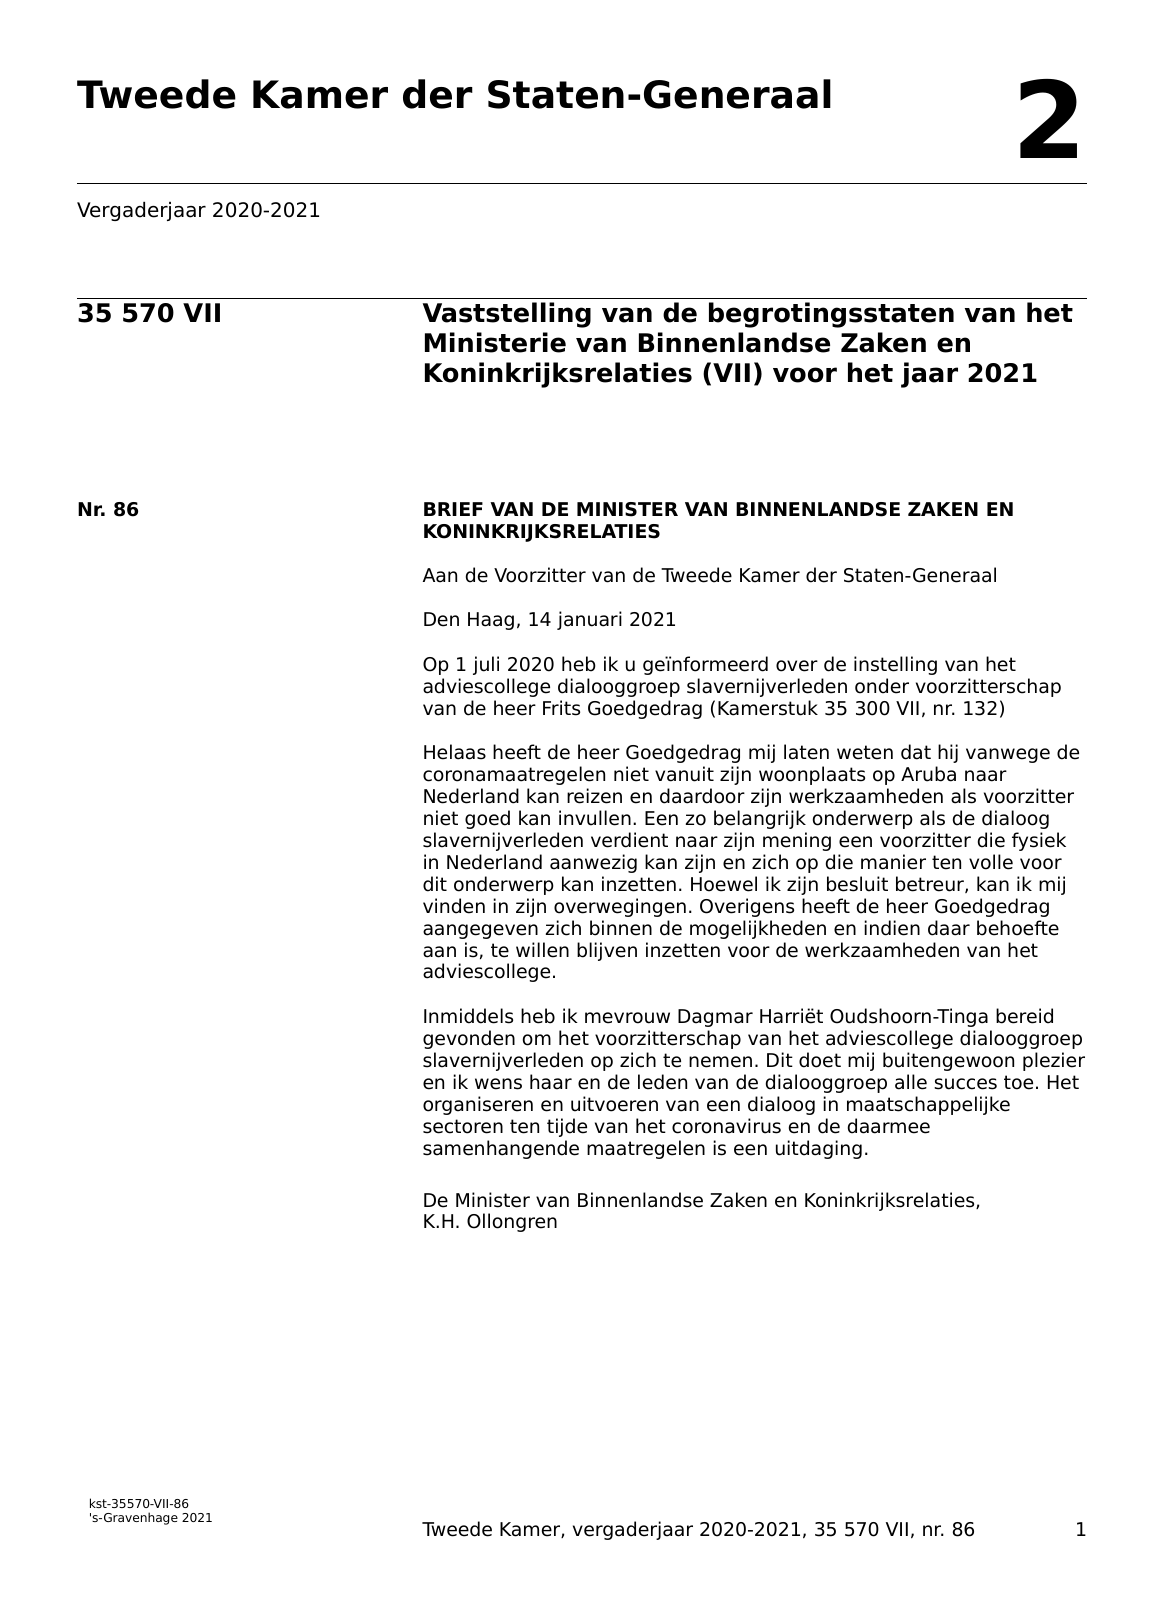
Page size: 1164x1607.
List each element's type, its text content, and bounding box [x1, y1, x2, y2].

text Inmiddels heb ik mevrouw Dagmar Harriët Oudshoorn-Tinga bereid gevonden om het voorzitterschap van het adviescollege dialooggroep slavernijverleden op zich te nemen. Dit doet mij buitengewoon plezier en ik wens haar en de leden van de dialooggroep alle succes toe. Het organiseren en uitvoeren van een dialoog in maatschappelijke sectoren ten tijde van het coronavirus en de daarmee samenhangende maatregelen is een uitdaging. [422, 1006, 1087, 1159]
table_cell Vergaderjaar 2020-2021 [77, 184, 1087, 298]
text kst-35570-VII-86 [88, 1497, 323, 1511]
subtitle 35 570 VII Vaststelling van de begrotingsstaten van het Ministerie van Binnenlandse Zaken en Koninkrijksrelaties (VII) voor het jaar 2021 [77, 299, 1087, 388]
text Aan de Voorzitter van de Tweede Kamer der Staten-Generaal [422, 565, 1087, 587]
text Helaas heeft de heer Goedgedrag mij laten weten dat hij vanwege de coronamaatregelen niet vanuit zijn woonplaats op Aruba naar Nederland kan reizen en daardoor zijn werkzaamheden als voorzitter niet goed kan invullen. Een zo belangrijk onderwerp als de dialoog slavernijverleden verdient naar zijn mening een voorzitter die fysiek in Nederland aanwezig kan zijn en zich op die manier ten volle voor dit onderwerp kan inzetten. Hoewel ik zijn besluit betreur, kan ik mij vinden in zijn overwegingen. Overigens heeft de heer Goedgedrag aangegeven zich binnen de mogelijkheden en indien daar behoefte aan is, te willen blijven inzetten voor de werkzaamheden van het adviescollege. [422, 742, 1087, 983]
table_header Tweede Kamer der Staten-Generaal [77, 59, 886, 183]
text 's-Gravenhage 2021 [88, 1511, 323, 1525]
table_header 2 [886, 59, 1087, 183]
subtitle Nr. 86 BRIEF VAN DE MINISTER VAN BINNENLANDSE ZAKEN EN KONINKRIJKSRELATIES [77, 499, 1087, 543]
text De Minister van Binnenlandse Zaken en Koninkrijksrelaties, K.H. Ollongren [422, 1189, 1087, 1233]
text Den Haag, 14 januari 2021 [422, 609, 1087, 631]
text Op 1 juli 2020 heb ik u geïnformeerd over de instelling van het adviescollege dialooggroep slavernijverleden onder voorzitterschap van de heer Frits Goedgedrag (Kamerstuk 35 300 VII, nr. 132) [422, 653, 1087, 719]
